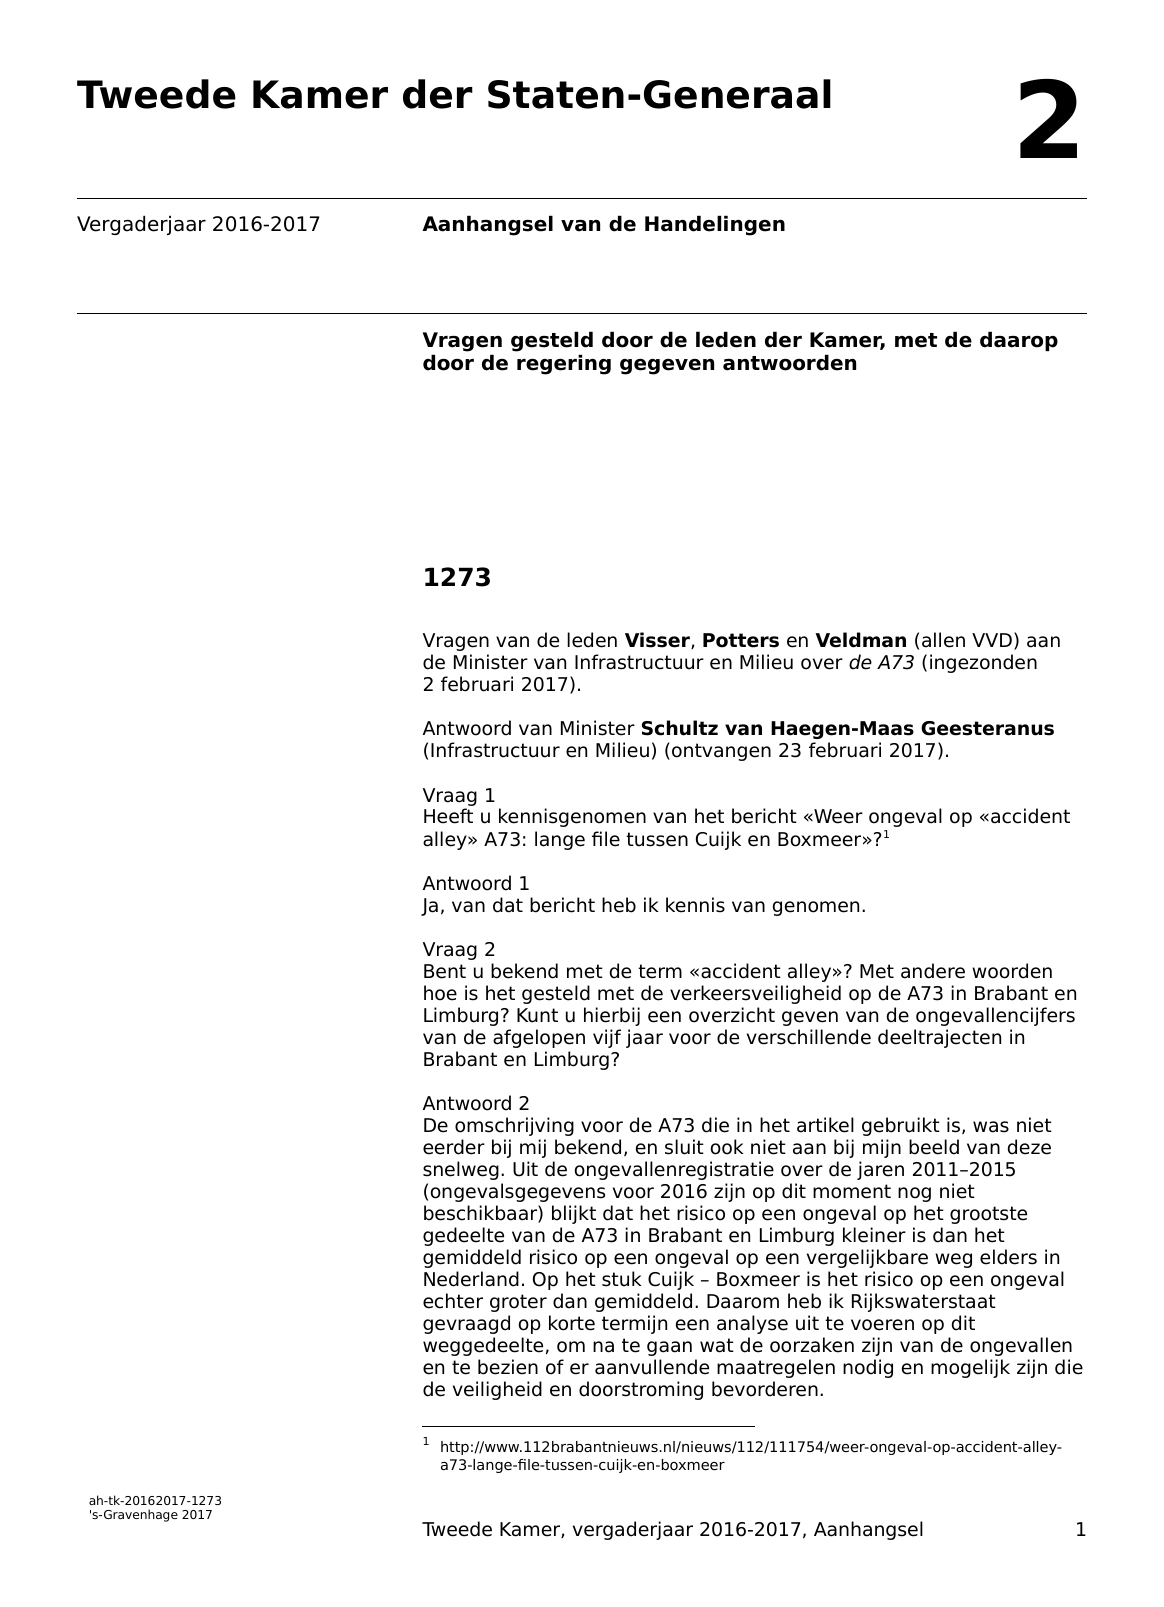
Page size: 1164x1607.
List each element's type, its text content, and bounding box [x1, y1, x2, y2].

text Antwoord 1 [422, 873, 1087, 894]
text Vraag 1 [422, 784, 1087, 806]
text Vragen van de leden Visser, Potters en Veldman (allen VVD) aan de Minister van Infrastructuur en Milieu over de A73 (ingezonden 2 februari 2017). [422, 630, 1087, 696]
text Heeft u kennisgenomen van het bericht «Weer ongeval op «accident alley» A73: lange file tussen Cuijk en Boxmeer»? [422, 806, 1087, 850]
text 1273 [422, 563, 1087, 592]
text De omschrijving voor de A73 die in het artikel gebruikt is, was niet eerder bij mij bekend, en sluit ook niet aan bij mijn beeld van deze snelweg. Uit de ongevallenregistratie over de jaren 2011–2015 (ongevalsgegevens voor 2016 zijn op dit moment nog niet beschikbaar) blijkt dat het risico op een ongeval op het grootste gedeelte van de A73 in Brabant en Limburg kleiner is dan het gemiddeld risico op een ongeval op een vergelijkbare weg elders in Nederland. Op het stuk Cuijk – Boxmeer is het risico op een ongeval echter groter dan gemiddeld. Daarom heb ik Rijkswaterstaat gevraagd op korte termijn een analyse uit te voeren op dit weggedeelte, om na te gaan wat de oorzaken zijn van de ongevallen en te bezien of er aanvullende maatregelen nodig en mogelijk zijn die de veiligheid en doorstroming bevorderen. [422, 1115, 1087, 1401]
text Vraag 2 [422, 939, 1087, 961]
table_cell [77, 314, 422, 375]
table_header 2 [886, 59, 1087, 198]
text Antwoord 2 [422, 1093, 1087, 1115]
text Bent u bekend met de term «accident alley»? Met andere woorden hoe is het gesteld met de verkeersveiligheid op de A73 in Brabant en Limburg? Kunt u hierbij een overzicht geven van de ongevallencijfers van de afgelopen vijf jaar voor de verschillende deeltrajecten in Brabant en Limburg? [422, 961, 1087, 1071]
table_header Tweede Kamer der Staten-Generaal [77, 59, 886, 198]
text 's-Gravenhage 2017 [88, 1508, 323, 1522]
table_cell Aanhangsel van de Handelingen [422, 199, 1087, 313]
text Antwoord van Minister Schultz van Haegen-Maas Geesteranus (Infrastructuur en Milieu) (ontvangen 23 februari 2017). [422, 718, 1087, 762]
table_cell Vragen gesteld door de leden der Kamer, met de daarop door de regering gegeven antwoorden [422, 314, 1087, 375]
text ah-tk-20162017-1273 [88, 1494, 323, 1508]
text Ja, van dat bericht heb ik kennis van genomen. [422, 894, 1087, 917]
table_cell Vergaderjaar 2016-2017 [77, 199, 422, 313]
text http://www.112brabantnieuws.nl/nieuws/112/111754/weer-ongeval-op-accident-alley-a73-lange-file-tussen-cuijk-en-boxmeer [422, 1435, 1087, 1474]
